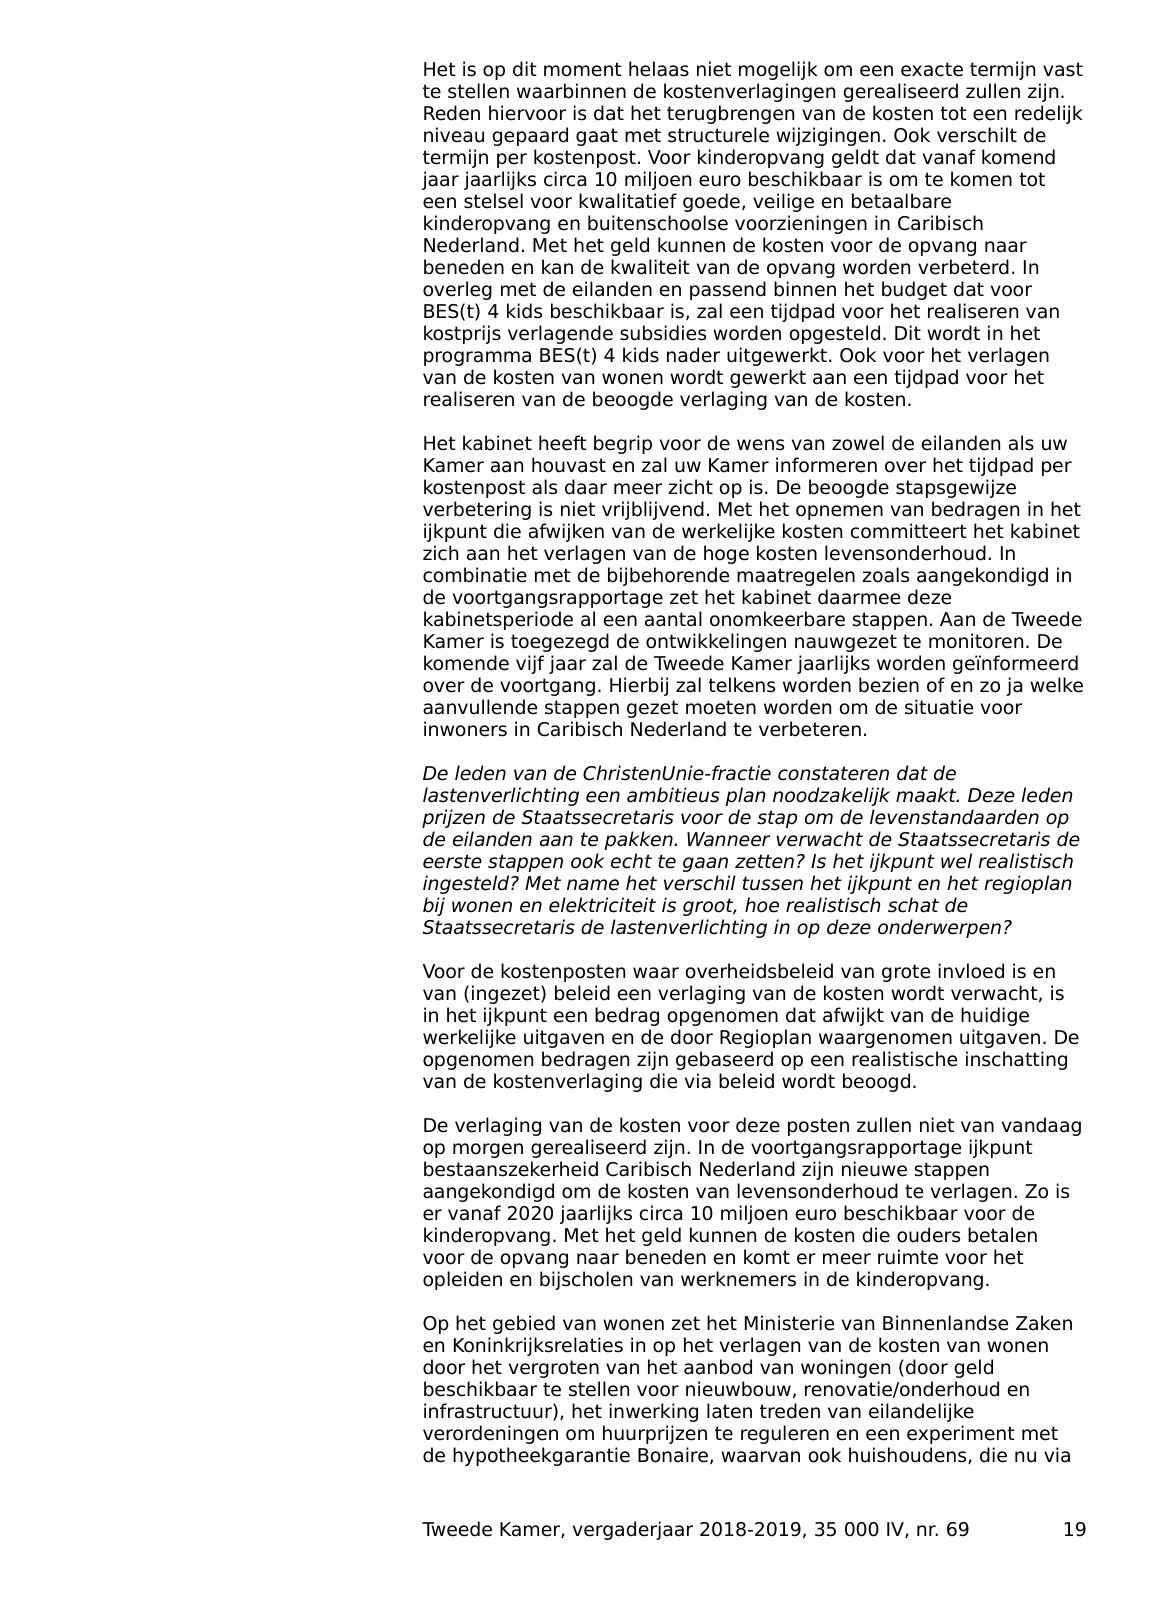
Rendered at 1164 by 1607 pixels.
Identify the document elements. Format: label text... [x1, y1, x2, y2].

text Voor de kostenposten waar overheidsbeleid van grote invloed is en van (ingezet) beleid een verlaging van de kosten wordt verwacht, is in het ijkpunt een bedrag opgenomen dat afwijkt van de huidige werkelijke uitgaven en de door Regioplan waargenomen uitgaven. De opgenomen bedragen zijn gebaseerd op een realistische inschatting van de kostenverlaging die via beleid wordt beoogd. [422, 961, 1087, 1093]
text De leden van de ChristenUnie-fractie constateren dat de lastenverlichting een ambitieus plan noodzakelijk maakt. Deze leden prijzen de Staatssecretaris voor de stap om de levenstandaarden op de eilanden aan te pakken. Wanneer verwacht de Staatssecretaris de eerste stappen ook echt te gaan zetten? Is het ijkpunt wel realistisch ingesteld? Met name het verschil tussen het ijkpunt en het regioplan bij wonen en elektriciteit is groot, hoe realistisch schat de Staatssecretaris de lastenverlichting in op deze onderwerpen? [422, 763, 1087, 939]
text Op het gebied van wonen zet het Ministerie van Binnenlandse Zaken en Koninkrijksrelaties in op het verlagen van de kosten van wonen door het vergroten van het aanbod van woningen (door geld beschikbaar te stellen voor nieuwbouw, renovatie/onderhoud en infrastructuur), het inwerking laten treden van eilandelijke verordeningen om huurprijzen te reguleren en een experiment met de hypotheekgarantie Bonaire, waarvan ook huishoudens, die nu via [422, 1313, 1087, 1467]
text De verlaging van de kosten voor deze posten zullen niet van vandaag op morgen gerealiseerd zijn. In de voortgangsrapportage ijkpunt bestaanszekerheid Caribisch Nederland zijn nieuwe stappen aangekondigd om de kosten van levensonderhoud te verlagen. Zo is er vanaf 2020 jaarlijks circa 10 miljoen euro beschikbaar voor de kinderopvang. Met het geld kunnen de kosten die ouders betalen voor de opvang naar beneden en komt er meer ruimte voor het opleiden en bijscholen van werknemers in de kinderopvang. [422, 1115, 1087, 1291]
text Het is op dit moment helaas niet mogelijk om een exacte termijn vast te stellen waarbinnen de kostenverlagingen gerealiseerd zullen zijn. Reden hiervoor is dat het terugbrengen van de kosten tot een redelijk niveau gepaard gaat met structurele wijzigingen. Ook verschilt de termijn per kostenpost. Voor kinderopvang geldt dat vanaf komend jaar jaarlijks circa 10 miljoen euro beschikbaar is om te komen tot een stelsel voor kwalitatief goede, veilige en betaalbare kinderopvang en buitenschoolse voorzieningen in Caribisch Nederland. Met het geld kunnen de kosten voor de opvang naar beneden en kan de kwaliteit van de opvang worden verbeterd. In overleg met de eilanden en passend binnen het budget dat voor BES(t) 4 kids beschikbaar is, zal een tijdpad voor het realiseren van kostprijs verlagende subsidies worden opgesteld. Dit wordt in het programma BES(t) 4 kids nader uitgewerkt. Ook voor het verlagen van de kosten van wonen wordt gewerkt aan een tijdpad voor het realiseren van de beoogde verlaging van de kosten. [422, 59, 1087, 411]
text Het kabinet heeft begrip voor de wens van zowel de eilanden als uw Kamer aan houvast en zal uw Kamer informeren over het tijdpad per kostenpost als daar meer zicht op is. De beoogde stapsgewijze verbetering is niet vrijblijvend. Met het opnemen van bedragen in het ijkpunt die afwijken van de werkelijke kosten committeert het kabinet zich aan het verlagen van de hoge kosten levensonderhoud. In combinatie met de bijbehorende maatregelen zoals aangekondigd in de voortgangsrapportage zet het kabinet daarmee deze kabinetsperiode al een aantal onomkeerbare stappen. Aan de Tweede Kamer is toegezegd de ontwikkelingen nauwgezet te monitoren. De komende vijf jaar zal de Tweede Kamer jaarlijks worden geïnformeerd over de voortgang. Hierbij zal telkens worden bezien of en zo ja welke aanvullende stappen gezet moeten worden om de situatie voor inwoners in Caribisch Nederland te verbeteren. [422, 433, 1087, 741]
